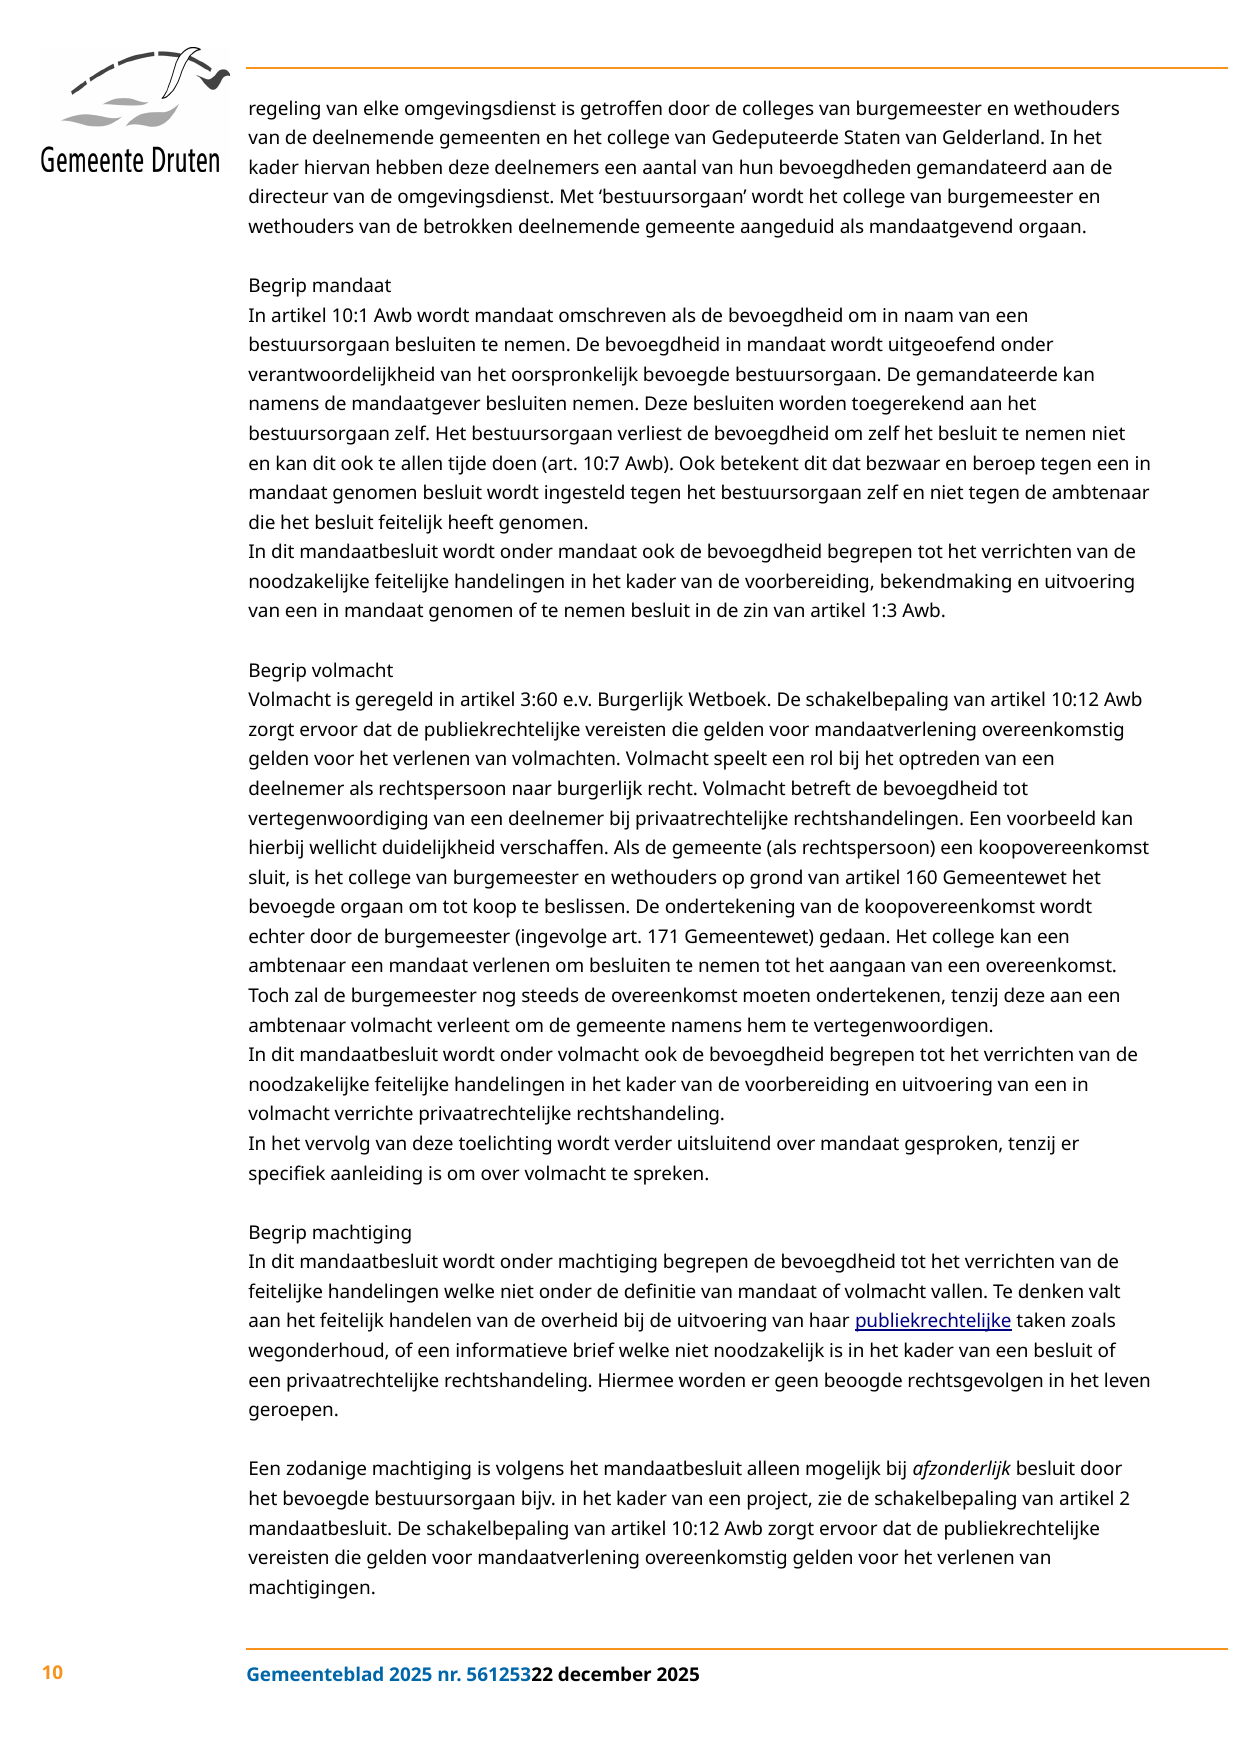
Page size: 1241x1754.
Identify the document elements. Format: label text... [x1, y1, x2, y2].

text regeling van elke omgevingsdienst is getroffen door de colleges van burgemeester en wethouders van de deelnemende gemeenten en het college van Gedeputeerde Staten van Gelderland. In het kader hiervan hebben deze deelnemers een aantal van hun bevoegdheden gemandateerd aan de directeur van de omgevingsdienst. Met ‘bestuursorgaan’ wordt het college van burgemeester en wethouders van de betrokken deelnemende gemeente aangeduid als mandaatgevend orgaan. [248, 95, 1152, 239]
text In artikel 10:1 Awb wordt mandaat omschreven als de bevoegdheid om in naam van een bestuursorgaan besluiten te nemen. De bevoegdheid in mandaat wordt uitgeoefend onder verantwoordelijkheid van het oorspronkelijk bevoegde bestuursorgaan. De gemandateerde kan namens de mandaatgever besluiten nemen. Deze besluiten worden toegerekend aan het bestuursorgaan zelf. Het bestuursorgaan verliest de bevoegdheid om zelf het besluit te nemen niet en kan dit ook te allen tijde doen (art. 10:7 Awb). Ook betekent dit dat bezwaar en beroep tegen een in mandaat genomen besluit wordt ingesteld tegen het bestuursorgaan zelf en niet tegen de ambtenaar die het besluit feitelijk heeft genomen. [248, 302, 1152, 535]
text Begrip mandaat [248, 272, 1152, 298]
text In dit mandaatbesluit wordt onder volmacht ook de bevoegdheid begrepen tot het verrichten van de noodzakelijke feitelijke handelingen in het kader van de voorbereiding en uitvoering van een in volmacht verrichte privaatrechtelijke rechtshandeling. [248, 1041, 1152, 1126]
text Begrip machtiging [248, 1219, 1152, 1245]
text In dit mandaatbesluit wordt onder mandaat ook de bevoegdheid begrepen tot het verrichten van de noodzakelijke feitelijke handelingen in het kader van de voorbereiding, bekendmaking en uitvoering van een in mandaat genomen of te nemen besluit in de zin van artikel 1:3 Awb. [248, 538, 1152, 623]
text In dit mandaatbesluit wordt onder machtiging begrepen de bevoegdheid tot het verrichten van de feitelijke handelingen welke niet onder de definitie van mandaat of volmacht vallen. Te denken valt aan het feitelijk handelen van de overheid bij de uitvoering van haar publiekrechtelijke taken zoals wegonderhoud, of een informatieve brief welke niet noodzakelijk is in het kader van een besluit of een privaatrechtelijke rechtshandeling. Hiermee worden er geen beoogde rechtsgevolgen in het leven geroepen. [248, 1248, 1152, 1422]
text Begrip volmacht [248, 657, 1152, 683]
text In het vervolg van deze toelichting wordt verder uitsluitend over mandaat gesproken, tenzij er specifiek aanleiding is om over volmacht te spreken. [248, 1130, 1152, 1186]
text Een zodanige machtiging is volgens het mandaatbesluit alleen mogelijk bij afzonderlijk besluit door het bevoegde bestuursorgaan bijv. in het kader van een project, zie de schakelbepaling van artikel 2 mandaatbesluit. De schakelbepaling van artikel 10:12 Awb zorgt ervoor dat de publiekrechtelijke vereisten die gelden voor mandaatverlening overeenkomstig gelden voor het verlenen van machtigingen. [248, 1456, 1152, 1600]
picture [41, 47, 231, 172]
text Volmacht is geregeld in artikel 3:60 e.v. Burgerlijk Wetboek. De schakelbepaling van artikel 10:12 Awb zorgt ervoor dat de publiekrechtelijke vereisten die gelden voor mandaatverlening overeenkomstig gelden voor het verlenen van volmachten. Volmacht speelt een rol bij het optreden van een deelnemer als rechtspersoon naar burgerlijk recht. Volmacht betreft de bevoegdheid tot vertegenwoordiging van een deelnemer bij privaatrechtelijke rechtshandelingen. Een voorbeeld kan hierbij wellicht duidelijkheid verschaffen. Als de gemeente (als rechtspersoon) een koopovereenkomst sluit, is het college van burgemeester en wethouders op grond van artikel 160 Gemeentewet het bevoegde orgaan om tot koop te beslissen. De ondertekening van de koopovereenkomst wordt echter door de burgemeester (ingevolge art. 171 Gemeentewet) gedaan. Het college kan een ambtenaar een mandaat verlenen om besluiten te nemen tot het aangaan van een overeenkomst. Toch zal de burgemeester nog steeds de overeenkomst moeten ondertekenen, tenzij deze aan een ambtenaar volmacht verleent om de gemeente namens hem te vertegenwoordigen. [248, 686, 1152, 1038]
